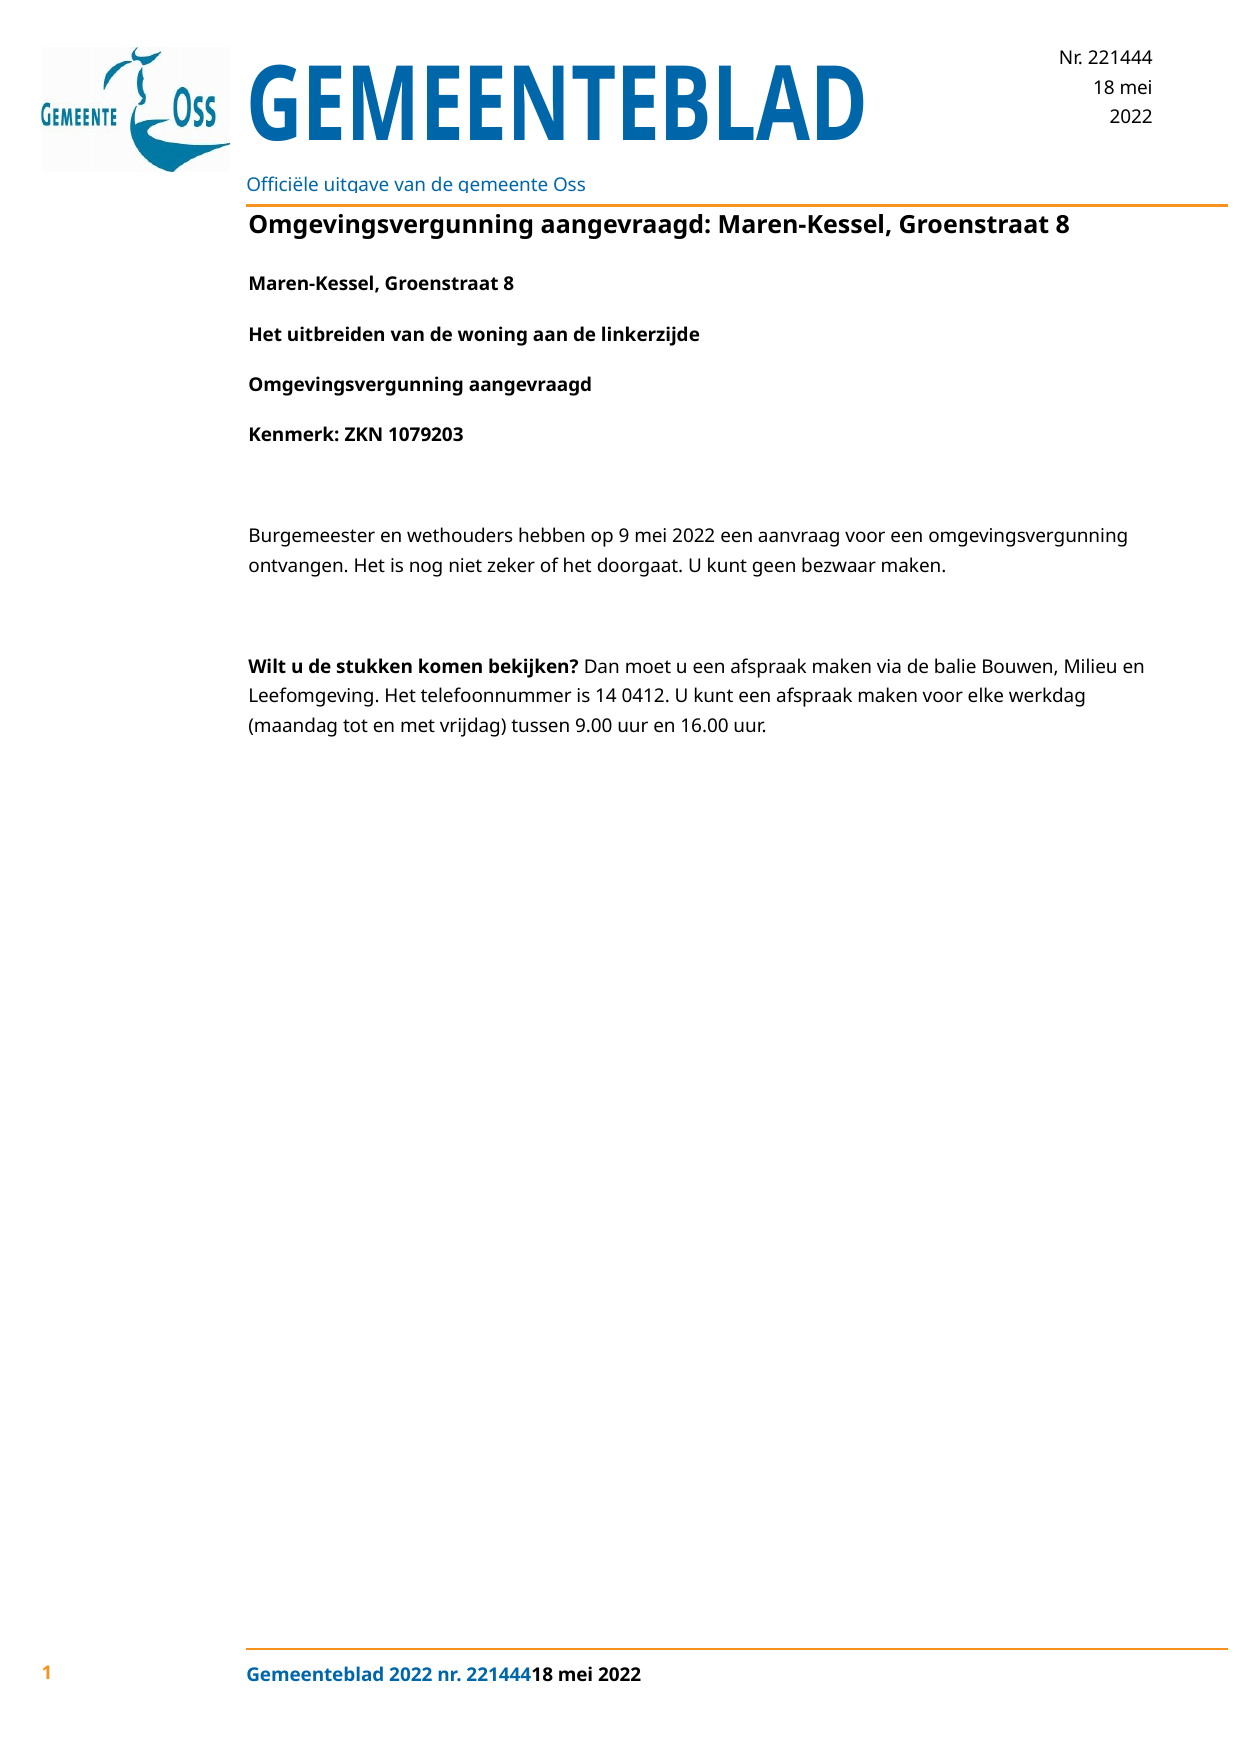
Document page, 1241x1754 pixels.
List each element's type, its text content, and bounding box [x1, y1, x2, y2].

text Burgemeester en wethouders hebben op 9 mei 2022 een aanvraag voor een omgevingsvergunning ontvangen. Het is nog niet zeker of het doorgaat. U kunt geen bezwaar maken. [248, 522, 1152, 578]
text Omgevingsvergunning aangevraagd [248, 371, 1152, 397]
picture [41, 47, 231, 172]
text Kenmerk: ZKN 1079203 [248, 422, 1152, 447]
text Wilt u de stukken komen bekijken? Dan moet u een afspraak maken via de balie Bouwen, Milieu en Leefomgeving. Het telefoonnummer is 14 0412. U kunt een afspraak maken voor elke werkdag (maandag tot en met vrijdag) tussen 9.00 uur en 16.00 uur. [248, 653, 1152, 738]
text Maren-Kessel, Groenstraat 8 [248, 270, 1152, 296]
text Omgevingsvergunning aangevraagd: Maren-Kessel, Groenstraat 8 [248, 207, 1152, 241]
text Het uitbreiden van de woning aan de linkerzijde [248, 321, 1152, 346]
